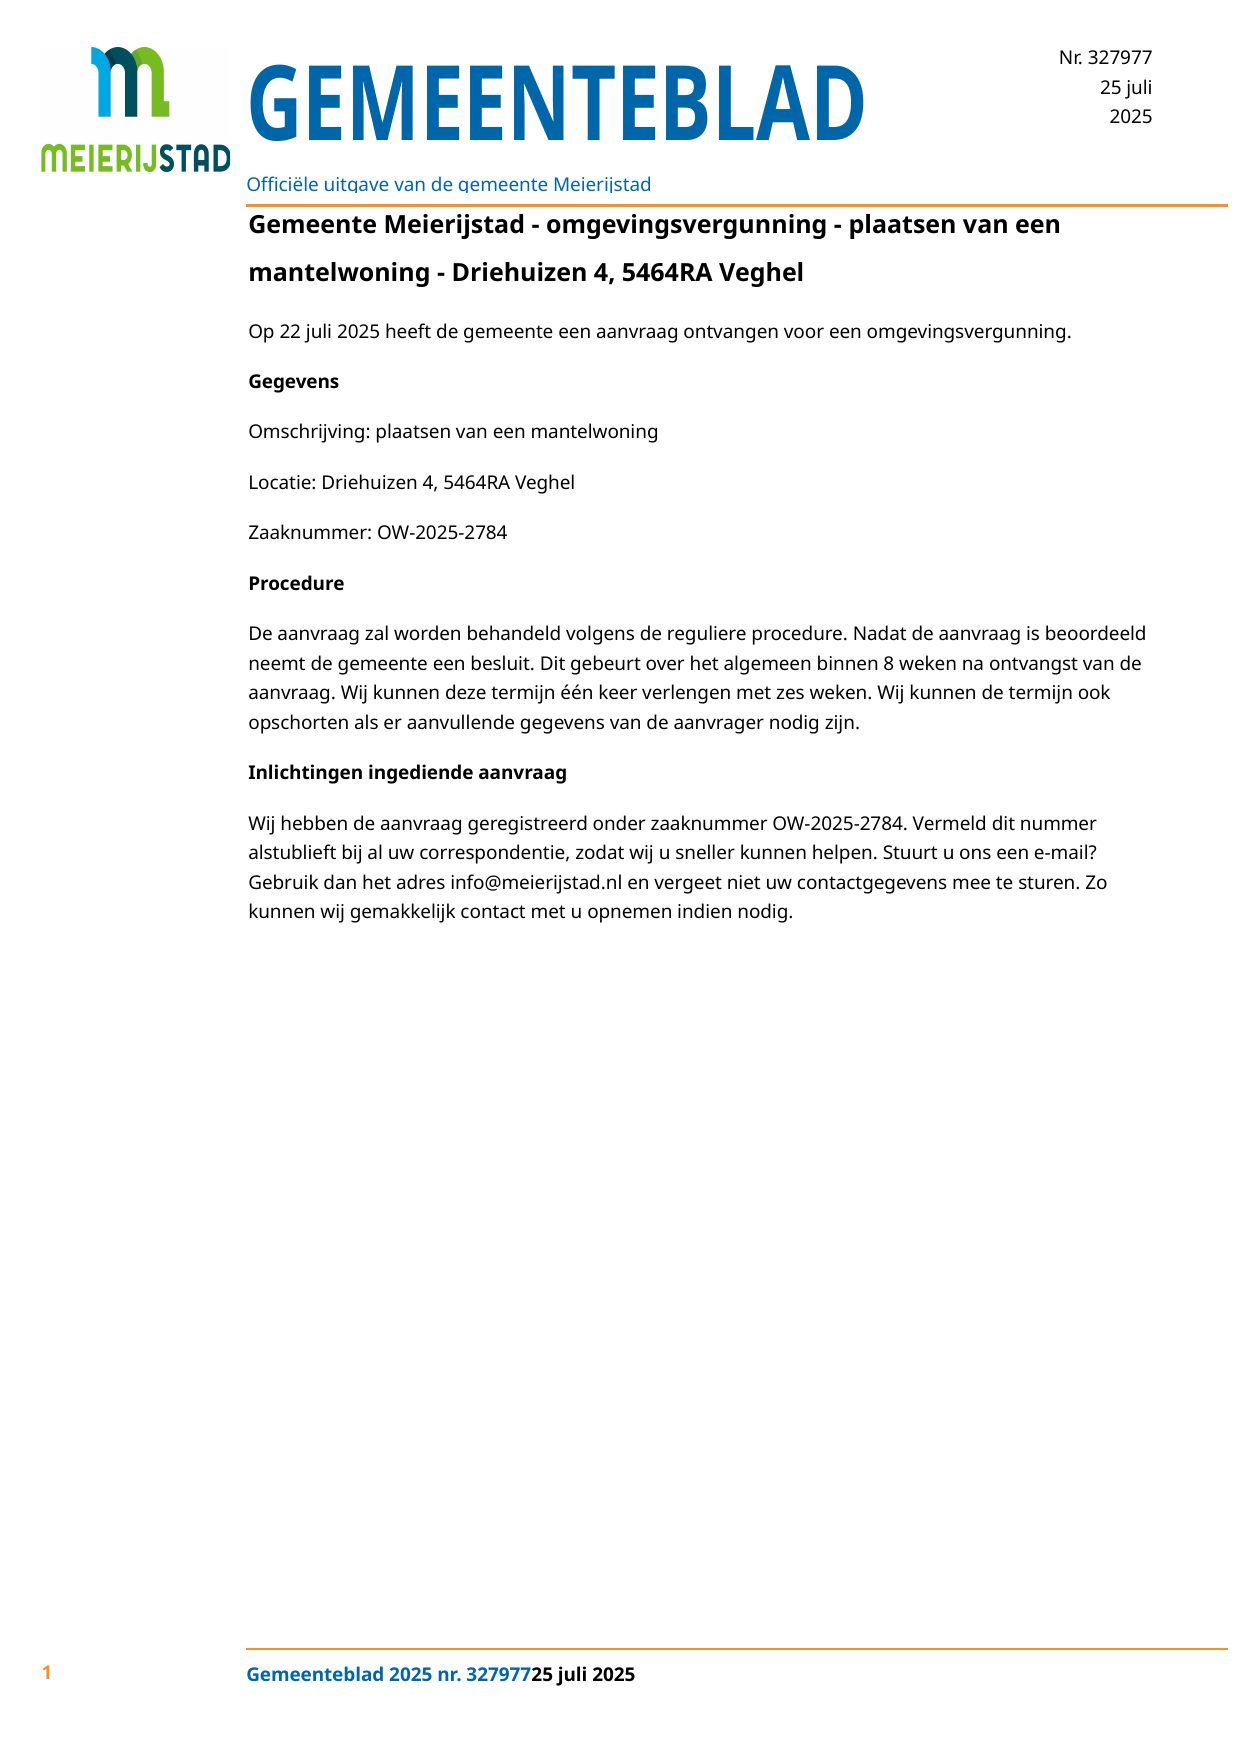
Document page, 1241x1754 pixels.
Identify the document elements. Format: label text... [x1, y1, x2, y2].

text De aanvraag zal worden behandeld volgens de reguliere procedure. Nadat de aanvraag is beoordeeld neemt de gemeente een besluit. Dit gebeurt over het algemeen binnen 8 weken na ontvangst van de aanvraag. Wij kunnen deze termijn één keer verlengen met zes weken. Wij kunnen de termijn ook opschorten als er aanvullende gegevens van de aanvrager nodig zijn. [248, 620, 1152, 735]
text Inlichtingen ingediende aanvraag [248, 759, 1152, 785]
picture [41, 47, 231, 172]
text Gegevens [248, 368, 1152, 394]
text Zaaknummer: OW-2025-2784 [248, 519, 1152, 545]
text Locatie: Driehuizen 4, 5464RA Veghel [248, 469, 1152, 495]
text Procedure [248, 570, 1152, 596]
text Wij hebben de aanvraag geregistreerd onder zaaknummer OW-2025-2784. Vermeld dit nummer alstublieft bij al uw correspondentie, zodat wij u sneller kunnen helpen. Stuurt u ons een e-mail? Gebruik dan het adres info@meierijstad.nl en vergeet niet uw contactgegevens mee te sturen. Zo kunnen wij gemakkelijk contact met u opnemen indien nodig. [248, 810, 1152, 924]
text Op 22 juli 2025 heeft de gemeente een aanvraag ontvangen voor een omgevingsvergunning. [248, 318, 1152, 344]
text Omschrijving: plaatsen van een mantelwoning [248, 419, 1152, 444]
text Gemeente Meierijstad - omgevingsvergunning - plaatsen van een mantelwoning - Driehuizen 4, 5464RA Veghel [248, 207, 1152, 288]
